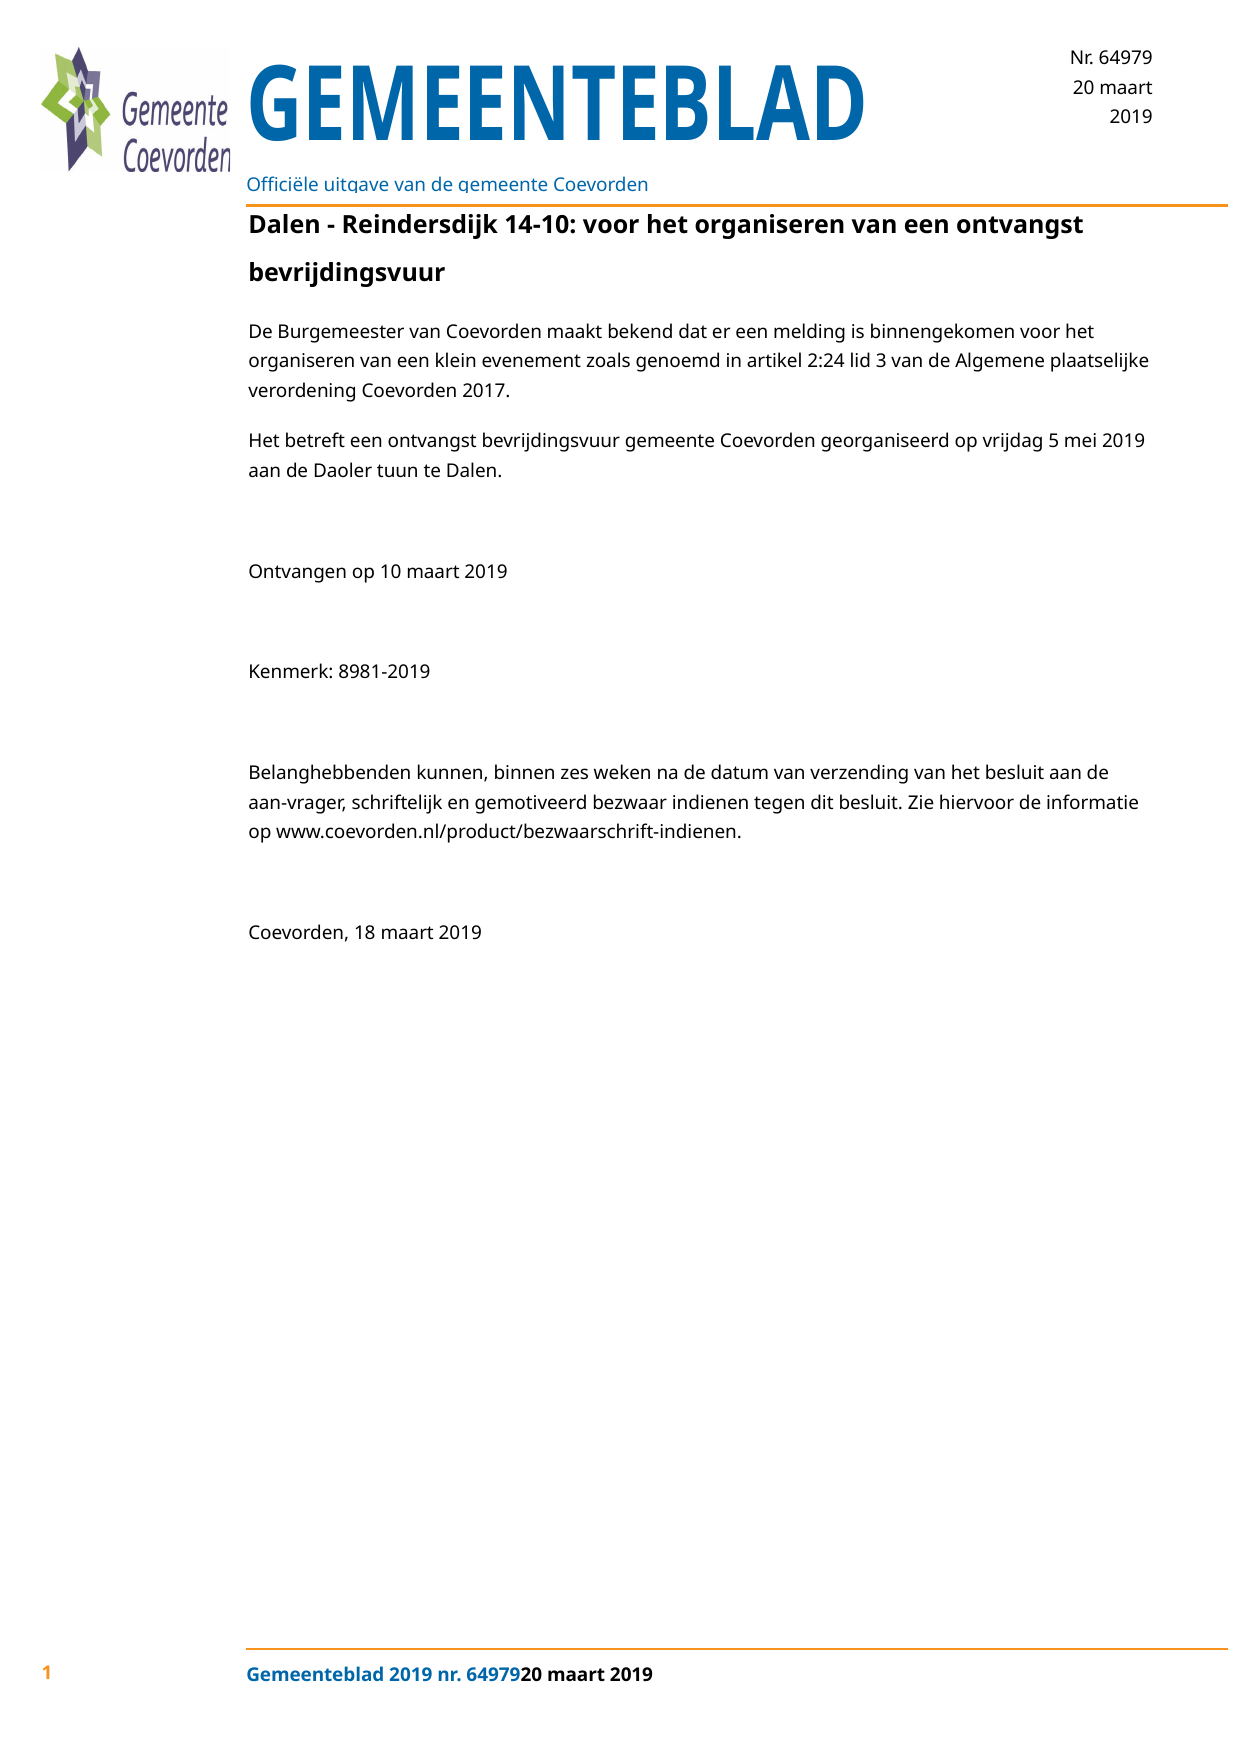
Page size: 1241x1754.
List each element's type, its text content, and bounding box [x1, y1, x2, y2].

text Het betreft een ontvangst bevrijdingsvuur gemeente Coevorden georganiseerd op vrijdag 5 mei 2019 aan de Daoler tuun te Dalen. [248, 427, 1152, 483]
text Dalen - Reindersdijk 14-10: voor het organiseren van een ontvangst bevrijdingsvuur [248, 207, 1152, 288]
text Coevorden, 18 maart 2019 [248, 919, 1152, 945]
text Belanghebbenden kunnen, binnen zes weken na de datum van verzending van het besluit aan de aan-vrager, schriftelijk en gemotiveerd bezwaar indienen tegen dit besluit. Zie hiervoor de informatie op www.coevorden.nl/product/bezwaarschrift-indienen. [248, 759, 1152, 844]
text Ontvangen op 10 maart 2019 [248, 558, 1152, 584]
text Kenmerk: 8981-2019 [248, 659, 1152, 684]
picture [41, 47, 231, 172]
text De Burgemeester van Coevorden maakt bekend dat er een melding is binnengekomen voor het organiseren van een klein evenement zoals genoemd in artikel 2:24 lid 3 van de Algemene plaatselijke verordening Coevorden 2017. [248, 318, 1152, 403]
